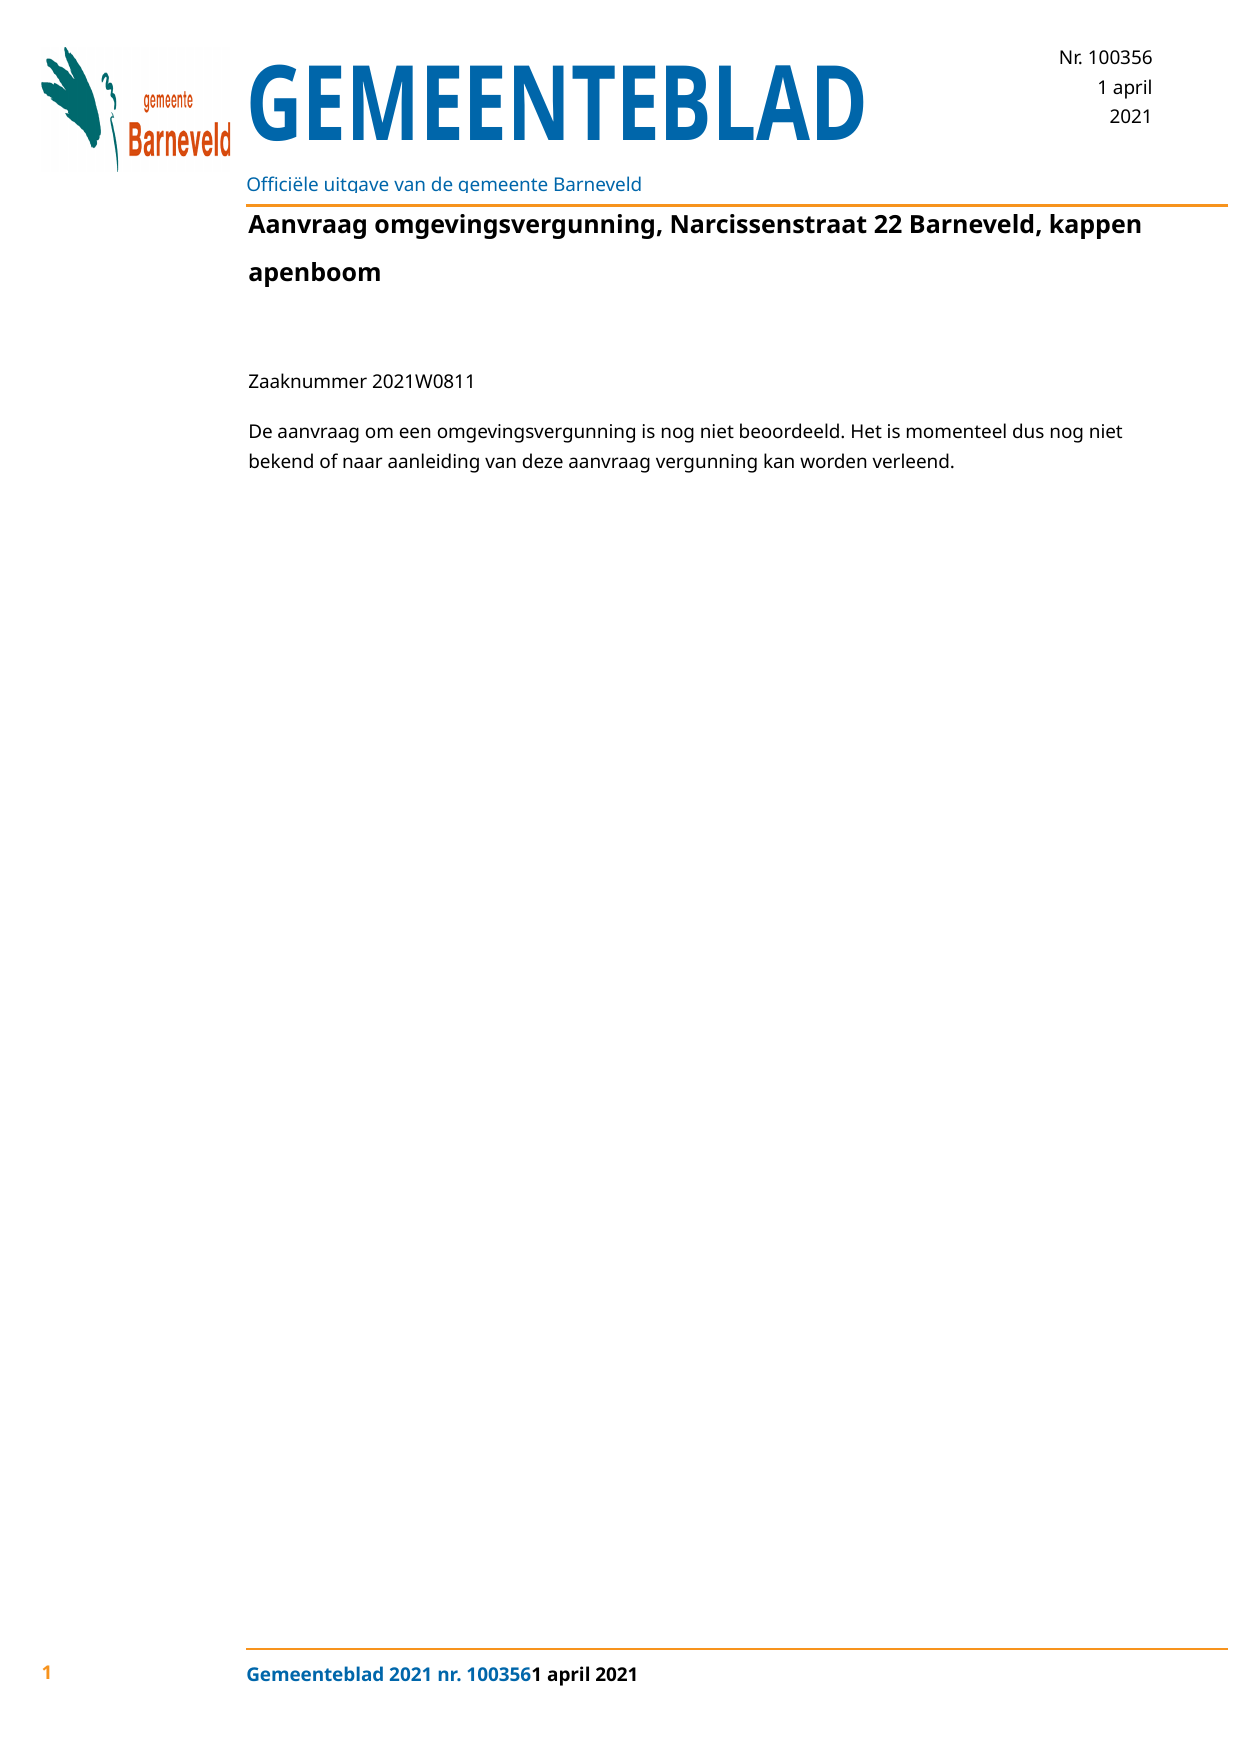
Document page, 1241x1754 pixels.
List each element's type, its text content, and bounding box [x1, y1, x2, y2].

text Zaaknummer 2021W0811 [248, 368, 1152, 394]
text De aanvraag om een omgevingsvergunning is nog niet beoordeeld. Het is momenteel dus nog niet bekend of naar aanleiding van deze aanvraag vergunning kan worden verleend. [248, 419, 1152, 474]
text Aanvraag omgevingsvergunning, Narcissenstraat 22 Barneveld, kappen apenboom [248, 207, 1152, 288]
picture [41, 47, 231, 172]
